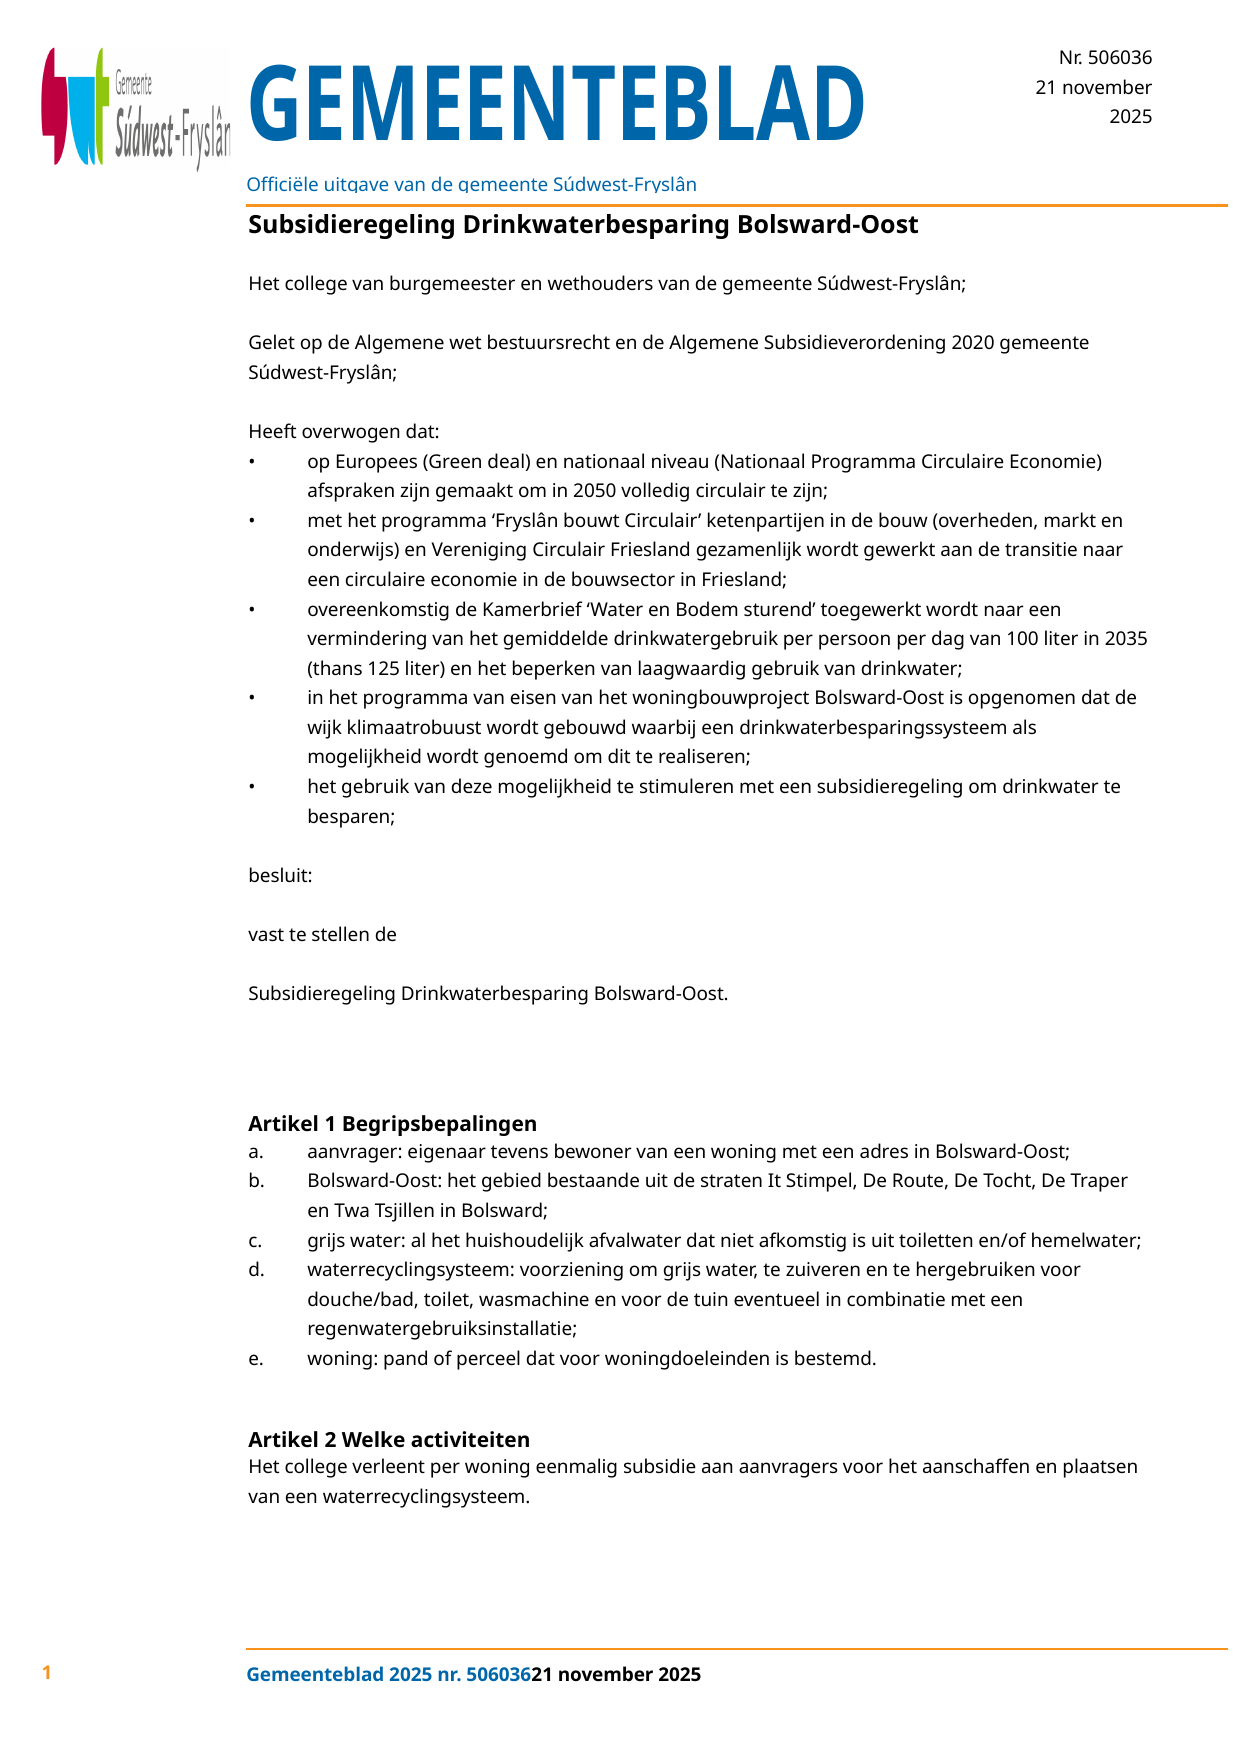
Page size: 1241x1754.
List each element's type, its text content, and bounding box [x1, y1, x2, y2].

text vast te stellen de [248, 921, 1152, 947]
text Artikel 1 Begripsbepalingen [248, 1109, 1152, 1138]
list waterrecyclingsysteem: voorziening om grijs water, te zuiveren en te hergebruiken voor douche/bad, toilet, wasmachine en voor de tuin eventueel in combinatie met een regenwatergebruiksinstallatie; [248, 1256, 1152, 1341]
text Artikel 2 Welke activiteiten [248, 1425, 1152, 1453]
text Subsidieregeling Drinkwaterbesparing Bolsward-Oost [248, 207, 1152, 241]
list aanvrager: eigenaar tevens bewoner van een woning met een adres in Bolsward-Oost; [248, 1138, 1152, 1164]
list het gebruik van deze mogelijkheid te stimuleren met een subsidieregeling om drinkwater te besparen; [248, 773, 1152, 828]
list met het programma ‘Fryslân bouwt Circulair’ ketenpartijen in de bouw (overheden, markt en onderwijs) en Vereniging Circulair Friesland gezamenlijk wordt gewerkt aan de transitie naar een circulaire economie in de bouwsector in Friesland; [248, 507, 1152, 592]
text besluit: [248, 862, 1152, 888]
text Subsidieregeling Drinkwaterbesparing Bolsward-Oost. [248, 980, 1152, 1006]
text Het college verleent per woning eenmalig subsidie aan aanvragers voor het aanschaffen en plaatsen van een waterrecyclingsysteem. [248, 1453, 1152, 1509]
text Gelet op de Algemene wet bestuursrecht en de Algemene Subsidieverordening 2020 gemeente Súdwest-Fryslân; [248, 329, 1152, 385]
list overeenkomstig de Kamerbrief ‘Water en Bodem sturend’ toegewerkt wordt naar een vermindering van het gemiddelde drinkwatergebruik per persoon per dag van 100 liter in 2035 (thans 125 liter) en het beperken van laagwaardig gebruik van drinkwater; [248, 596, 1152, 681]
picture [41, 47, 231, 172]
list in het programma van eisen van het woningbouwproject Bolsward-Oost is opgenomen dat de wijk klimaatrobuust wordt gebouwd waarbij een drinkwaterbesparingssysteem als mogelijkheid wordt genoemd om dit te realiseren; [248, 684, 1152, 769]
list op Europees (Green deal) en nationaal niveau (Nationaal Programma Circulaire Economie) afspraken zijn gemaakt om in 2050 volledig circulair te zijn; [248, 448, 1152, 503]
list Bolsward-Oost: het gebied bestaande uit de straten It Stimpel, De Route, De Tocht, De Traper en Twa Tsjillen in Bolsward; [248, 1168, 1152, 1223]
text Heeft overwogen dat: [248, 418, 1152, 444]
text Het college van burgemeester en wethouders van de gemeente Súdwest-Fryslân; [248, 270, 1152, 296]
list woning: pand of perceel dat voor woningdoeleinden is bestemd. [248, 1345, 1152, 1371]
list grijs water: al het huishoudelijk afvalwater dat niet afkomstig is uit toiletten en/of hemelwater; [248, 1227, 1152, 1252]
